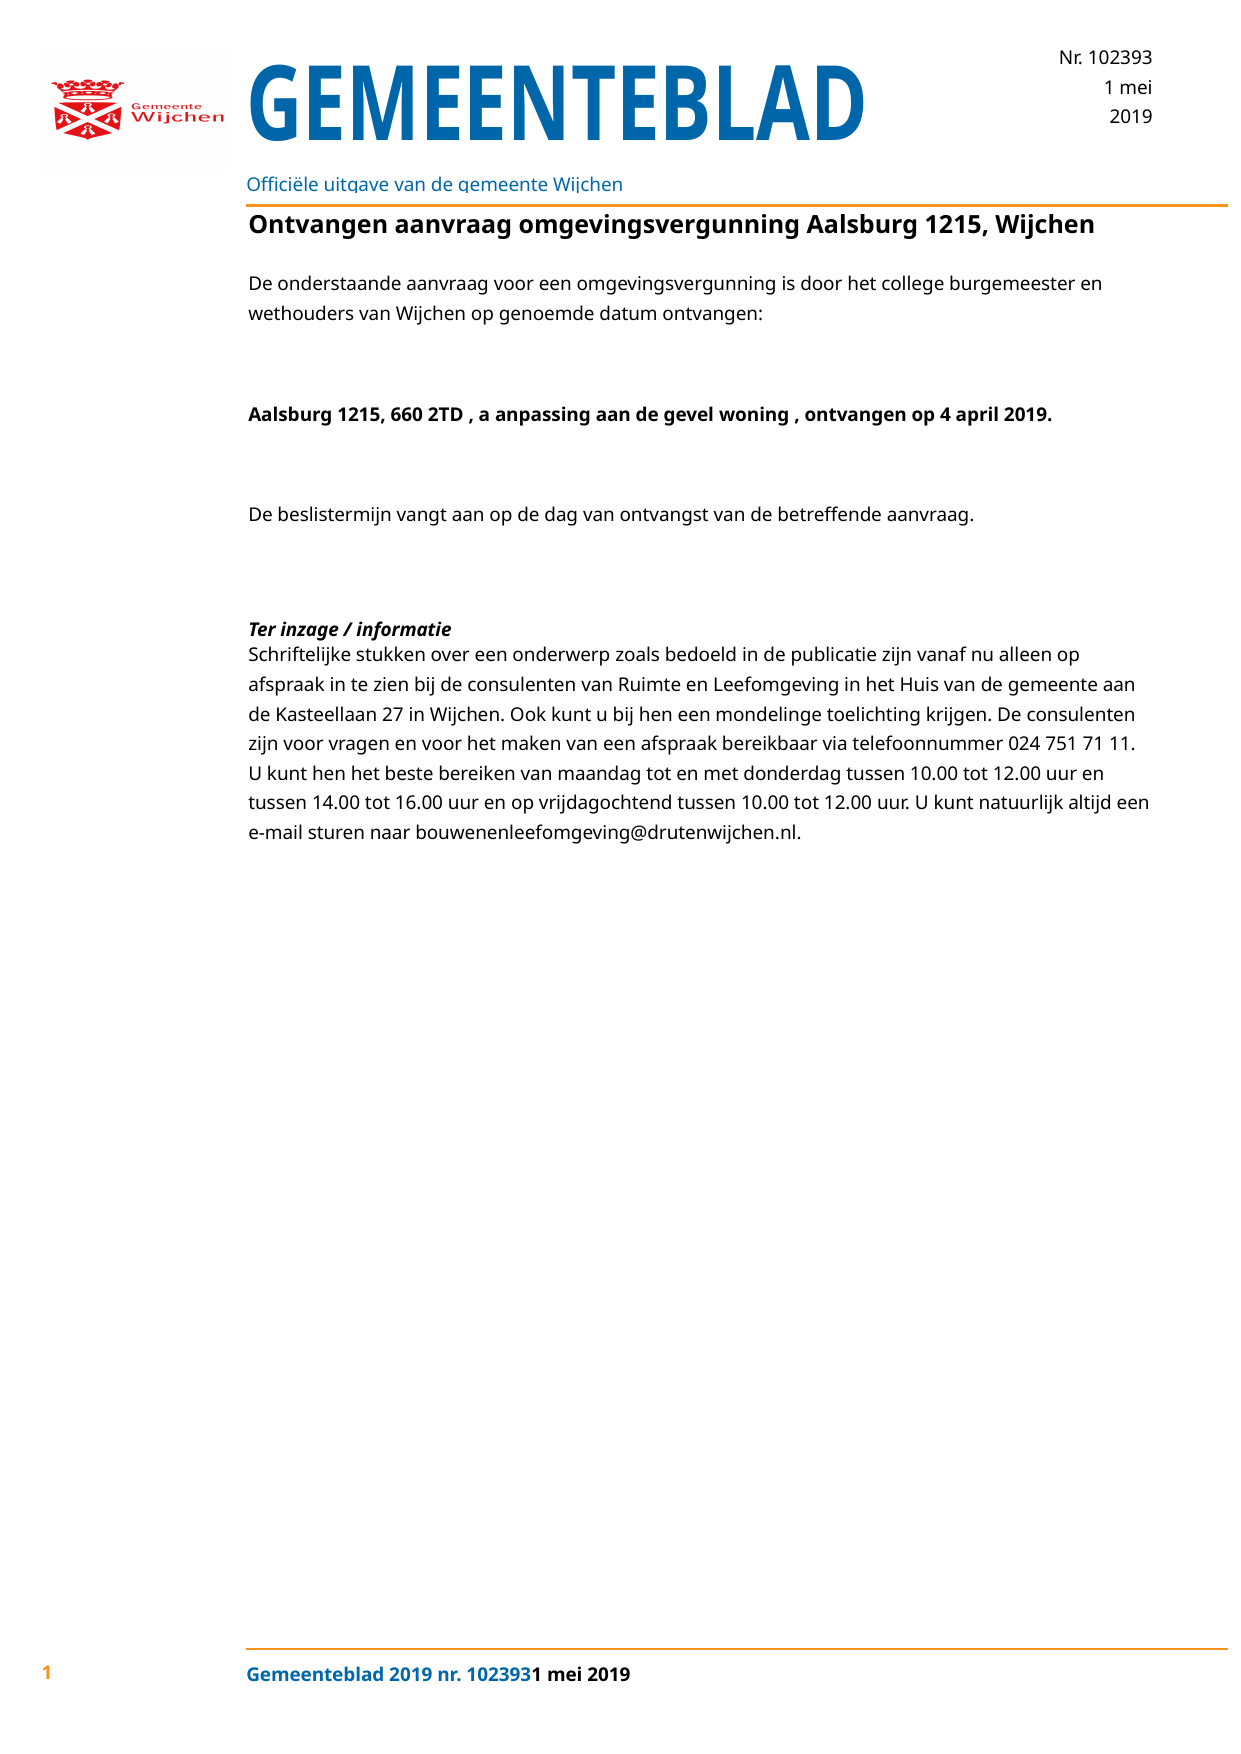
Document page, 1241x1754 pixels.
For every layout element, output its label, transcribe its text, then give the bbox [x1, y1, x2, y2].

text Ontvangen aanvraag omgevingsvergunning Aalsburg 1215, Wijchen [248, 207, 1152, 241]
text Ter inzage / informatie [248, 616, 1152, 642]
text De beslistermijn vangt aan op de dag van ontvangst van de betreffende aanvraag. [248, 502, 1152, 527]
picture [41, 47, 231, 172]
text Aalsburg 1215, 660 2TD , a anpassing aan de gevel woning , ontvangen op 4 april 2019. [248, 401, 1152, 426]
text Schriftelijke stukken over een onderwerp zoals bedoeld in de publicatie zijn vanaf nu alleen op afspraak in te zien bij de consulenten van Ruimte en Leefomgeving in het Huis van de gemeente aan de Kasteellaan 27 in Wijchen. Ook kunt u bij hen een mondelinge toelichting krijgen. De consulenten zijn voor vragen en voor het maken van een afspraak bereikbaar via telefoonnummer 024 751 71 11. U kunt hen het beste bereiken van maandag tot en met donderdag tussen 10.00 tot 12.00 uur en tussen 14.00 tot 16.00 uur en op vrijdagochtend tussen 10.00 tot 12.00 uur. U kunt natuurlijk altijd een e-mail sturen naar bouwenenleefomgeving@drutenwijchen.nl. [248, 642, 1152, 845]
text De onderstaande aanvraag voor een omgevingsvergunning is door het college burgemeester en wethouders van Wijchen op genoemde datum ontvangen: [248, 270, 1152, 326]
